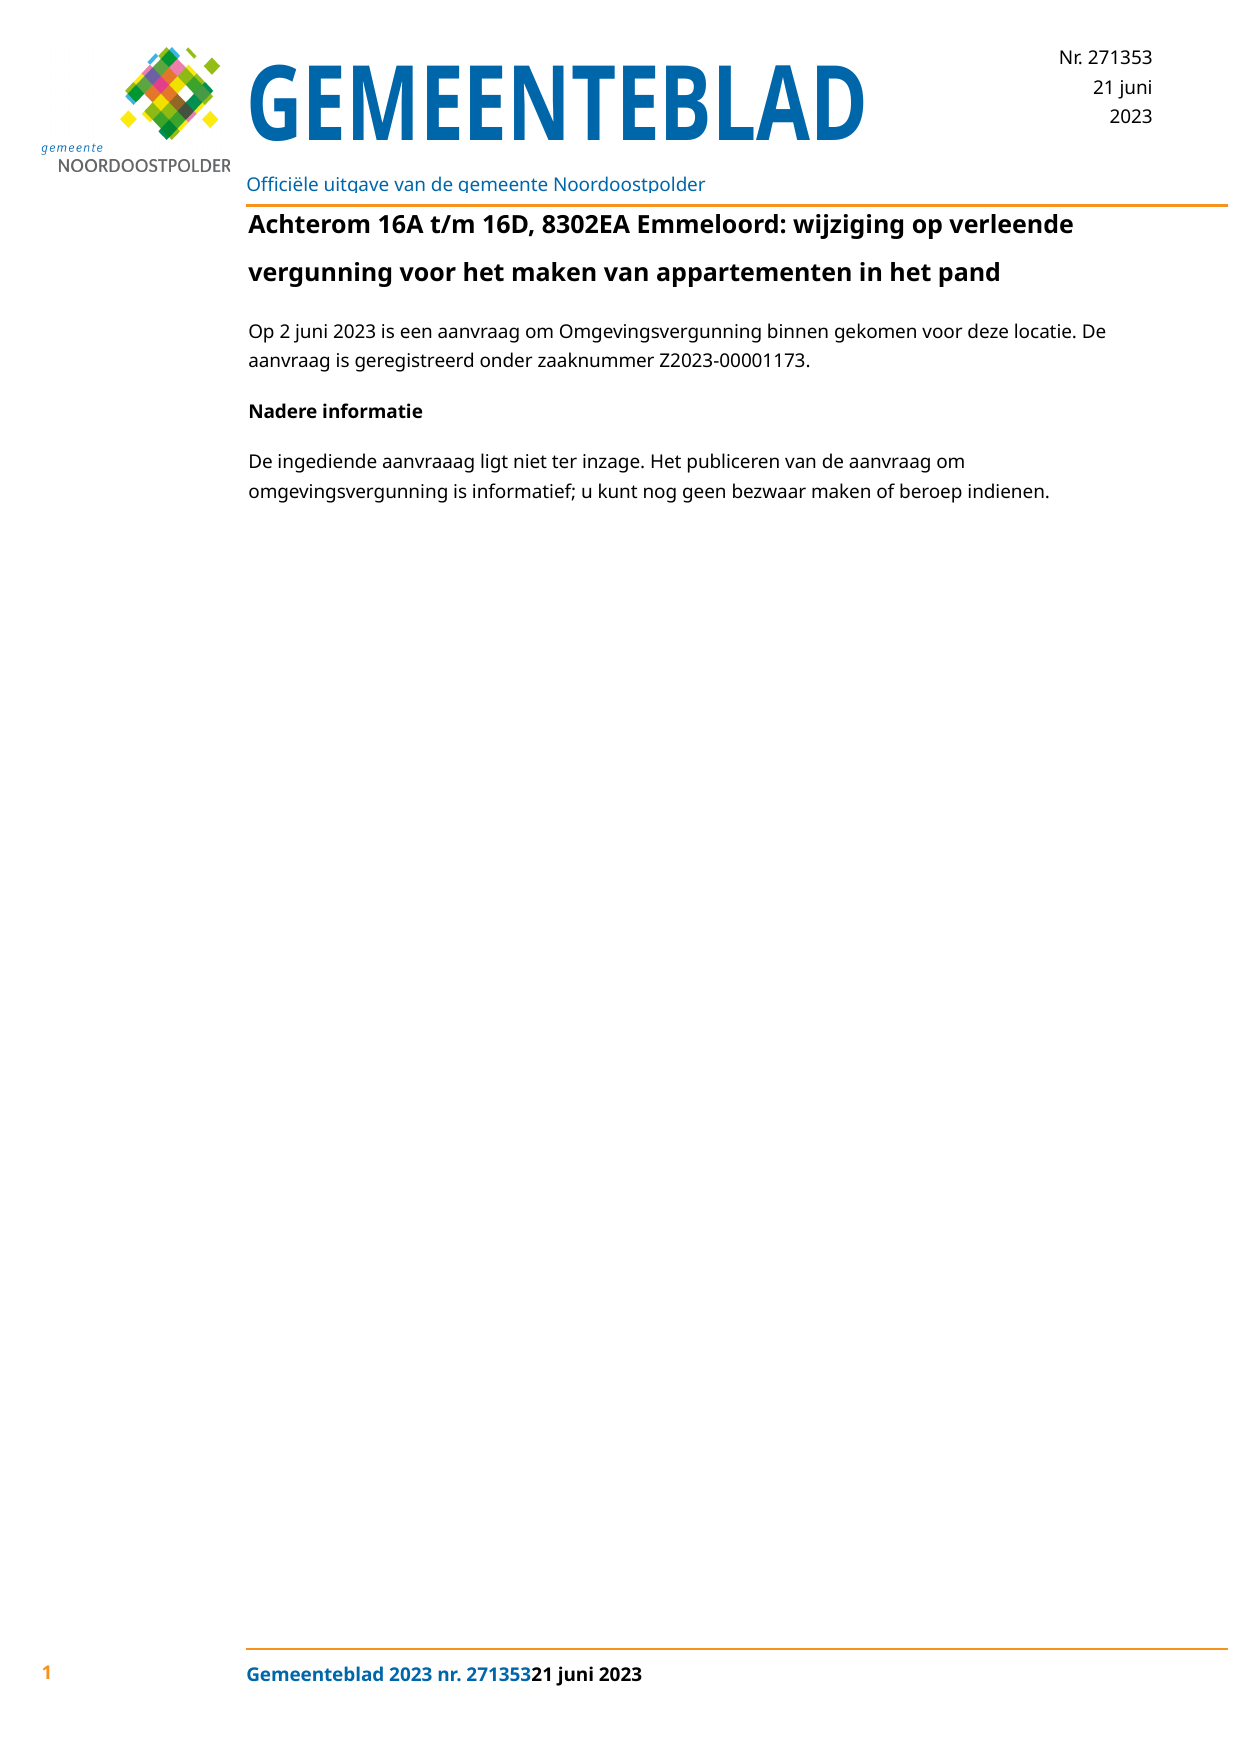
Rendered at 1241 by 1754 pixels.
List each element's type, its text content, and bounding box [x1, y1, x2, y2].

text Op 2 juni 2023 is een aanvraag om Omgevingsvergunning binnen gekomen voor deze locatie. De aanvraag is geregistreerd onder zaaknummer Z2023-00001173. [248, 318, 1152, 373]
text Achterom 16A t/m 16D, 8302EA Emmeloord: wijziging op verleende vergunning voor het maken van appartementen in het pand [248, 207, 1152, 288]
text De ingediende aanvraaag ligt niet ter inzage. Het publiceren van de aanvraag om omgevingsvergunning is informatief; u kunt nog geen bezwaar maken of beroep indienen. [248, 448, 1152, 504]
picture [41, 47, 231, 172]
text Nadere informatie [248, 398, 1152, 424]
